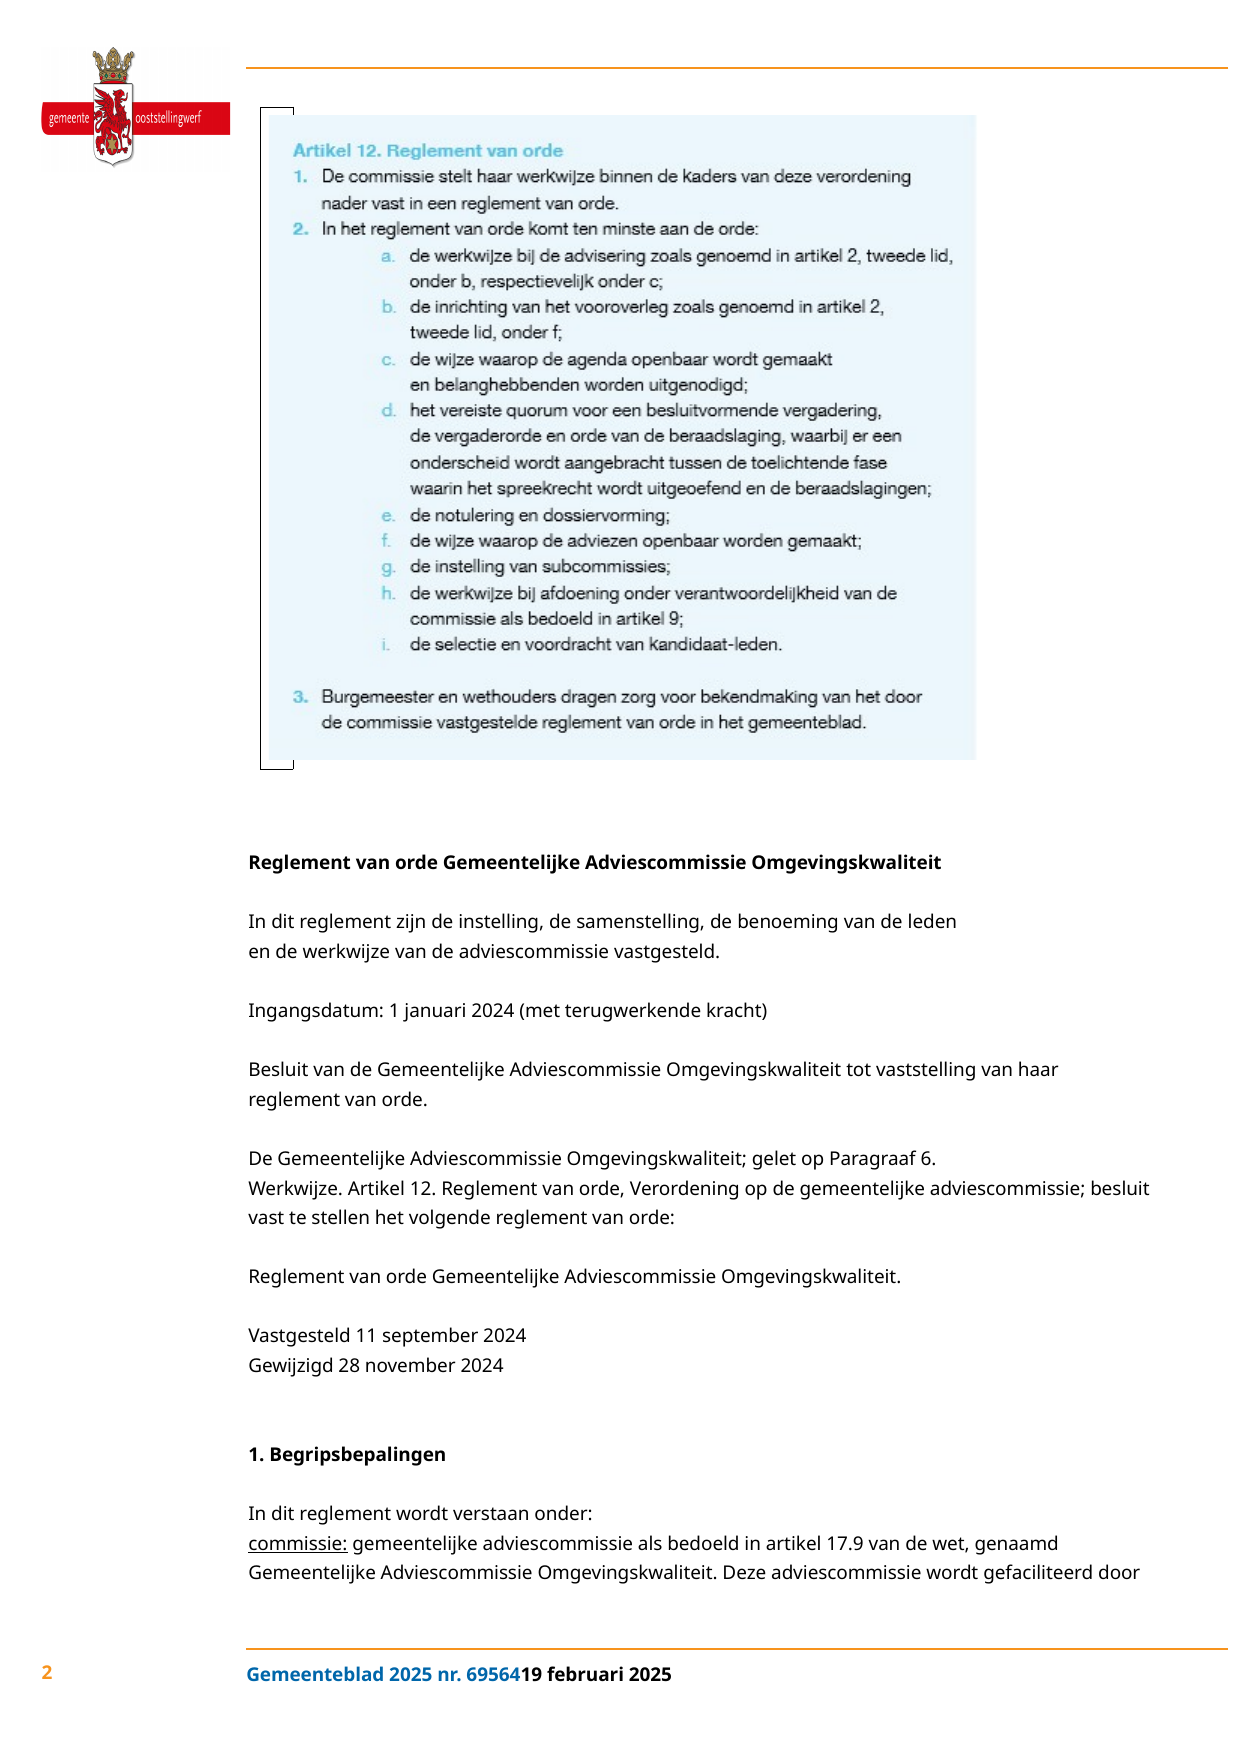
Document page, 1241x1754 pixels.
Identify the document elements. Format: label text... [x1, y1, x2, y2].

text en de werkwijze van de adviescommissie vastgesteld. [248, 938, 1152, 964]
picture [41, 47, 231, 172]
text Besluit van de Gemeentelijke Adviescommissie Omgevingskwaliteit tot vaststelling van haar reglement van orde. [248, 1056, 1152, 1112]
text De Gemeentelijke Adviescommissie Omgevingskwaliteit; gelet op Paragraaf 6. [248, 1145, 1152, 1171]
text In dit reglement wordt verstaan onder: [248, 1500, 1152, 1526]
text Vastgesteld 11 september 2024 [248, 1323, 1152, 1348]
text commissie: gemeentelijke adviescommissie als bedoeld in artikel 17.9 van de wet, genaamd Gemeentelijke Adviescommissie Omgevingskwaliteit. Deze adviescommissie wordt gefaciliteerd door [248, 1530, 1152, 1585]
text Ingangsdatum: 1 januari 2024 (met terugwerkende kracht) [248, 997, 1152, 1023]
text Reglement van orde Gemeentelijke Adviescommissie Omgevingskwaliteit [248, 849, 1152, 875]
text In dit reglement zijn de instelling, de samenstelling, de benoeming van de leden [248, 908, 1152, 934]
picture [268, 115, 978, 760]
text Werkwijze. Artikel 12. Reglement van orde, Verordening op de gemeentelijke adviescommissie; besluit vast te stellen het volgende reglement van orde: [248, 1175, 1152, 1230]
text 1. Begripsbepalingen [248, 1441, 1152, 1467]
text Reglement van orde Gemeentelijke Adviescommissie Omgevingskwaliteit. [248, 1263, 1152, 1289]
text Gewijzigd 28 november 2024 [248, 1352, 1152, 1378]
